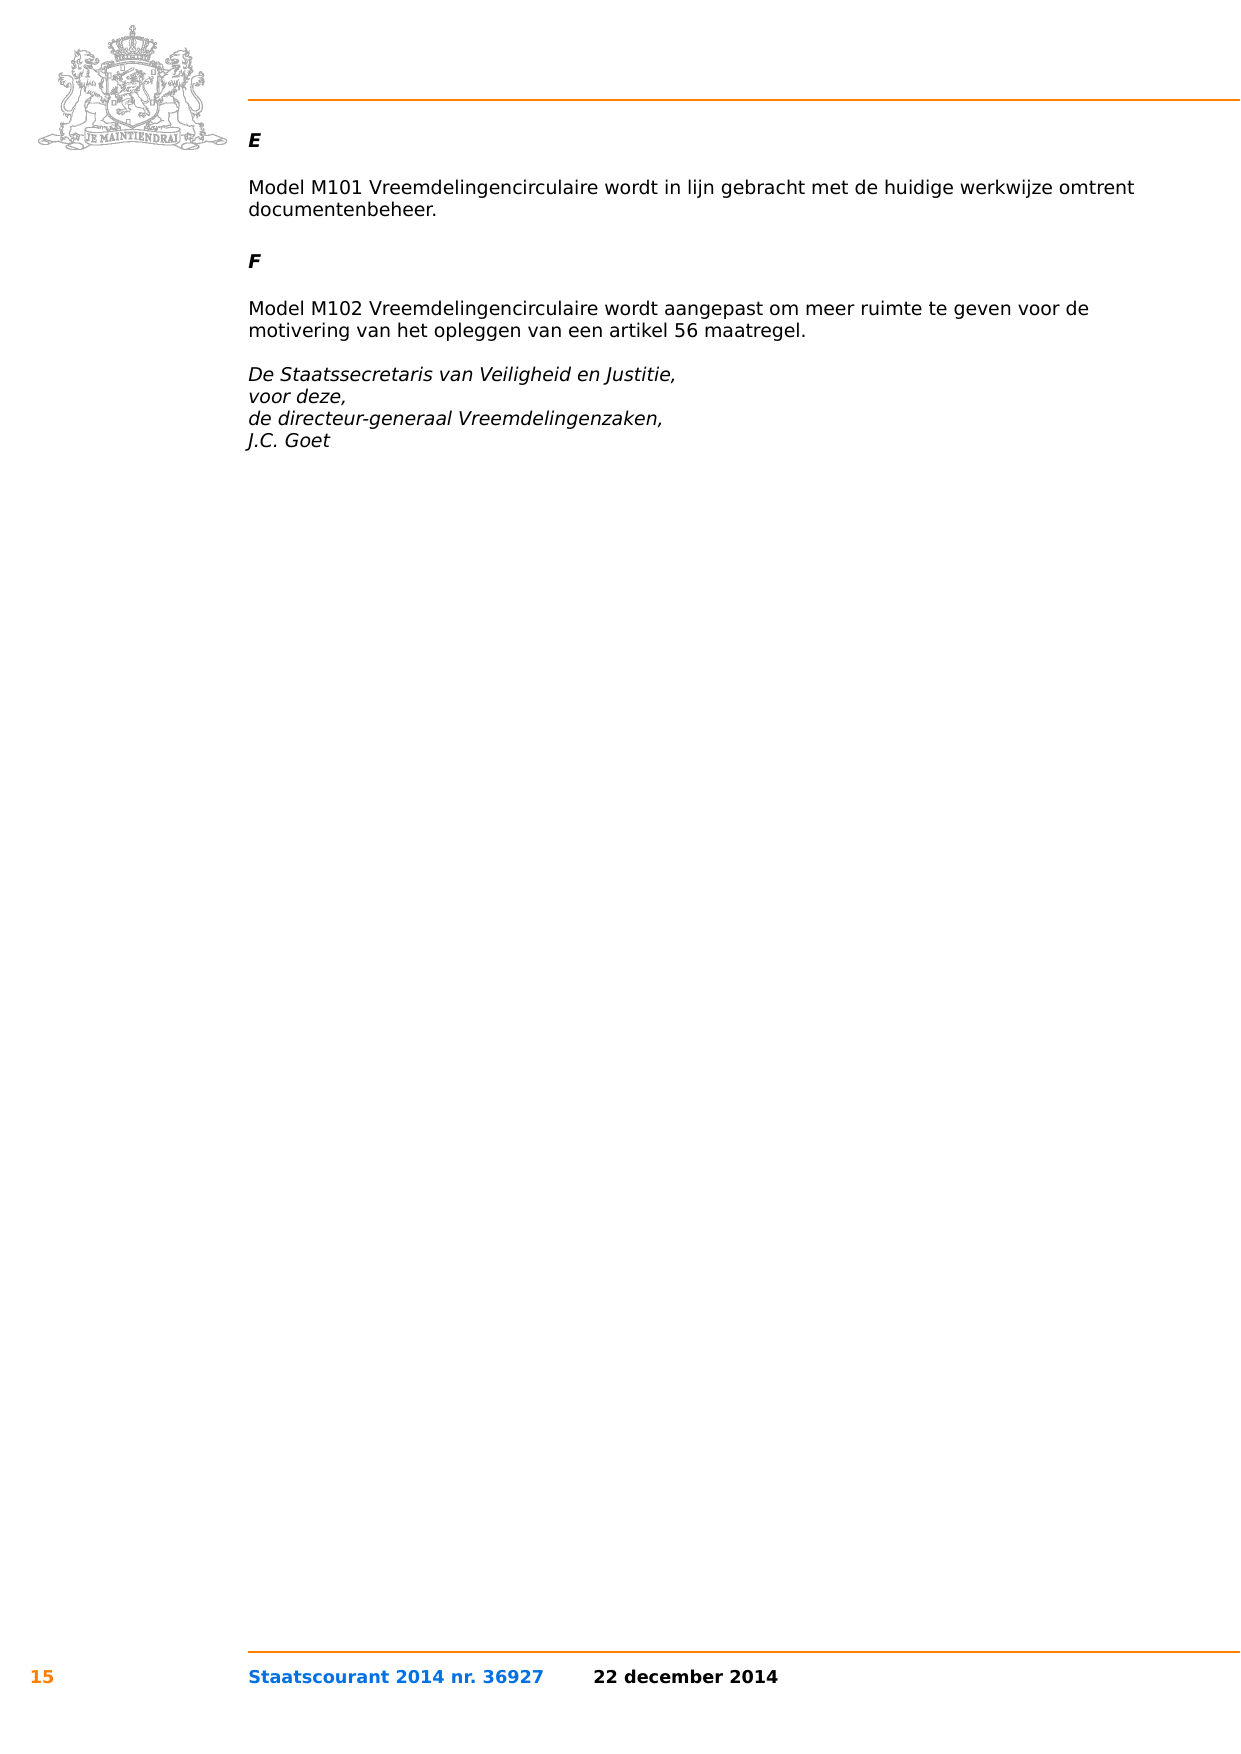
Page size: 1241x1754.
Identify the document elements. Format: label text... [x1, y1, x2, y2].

picture [38, 25, 227, 150]
subtitle E [248, 130, 1163, 152]
subtitle F [248, 251, 1163, 273]
text De Staatssecretaris van Veiligheid en Justitie, voor deze, de directeur-generaal Vreemdelingenzaken, J.C. Goet [248, 364, 1163, 452]
text Model M101 Vreemdelingencirculaire wordt in lijn gebracht met de huidige werkwijze omtrent documentenbeheer. [248, 177, 1163, 221]
text Model M102 Vreemdelingencirculaire wordt aangepast om meer ruimte te geven voor de motivering van het opleggen van een artikel 56 maatregel. [248, 298, 1163, 342]
